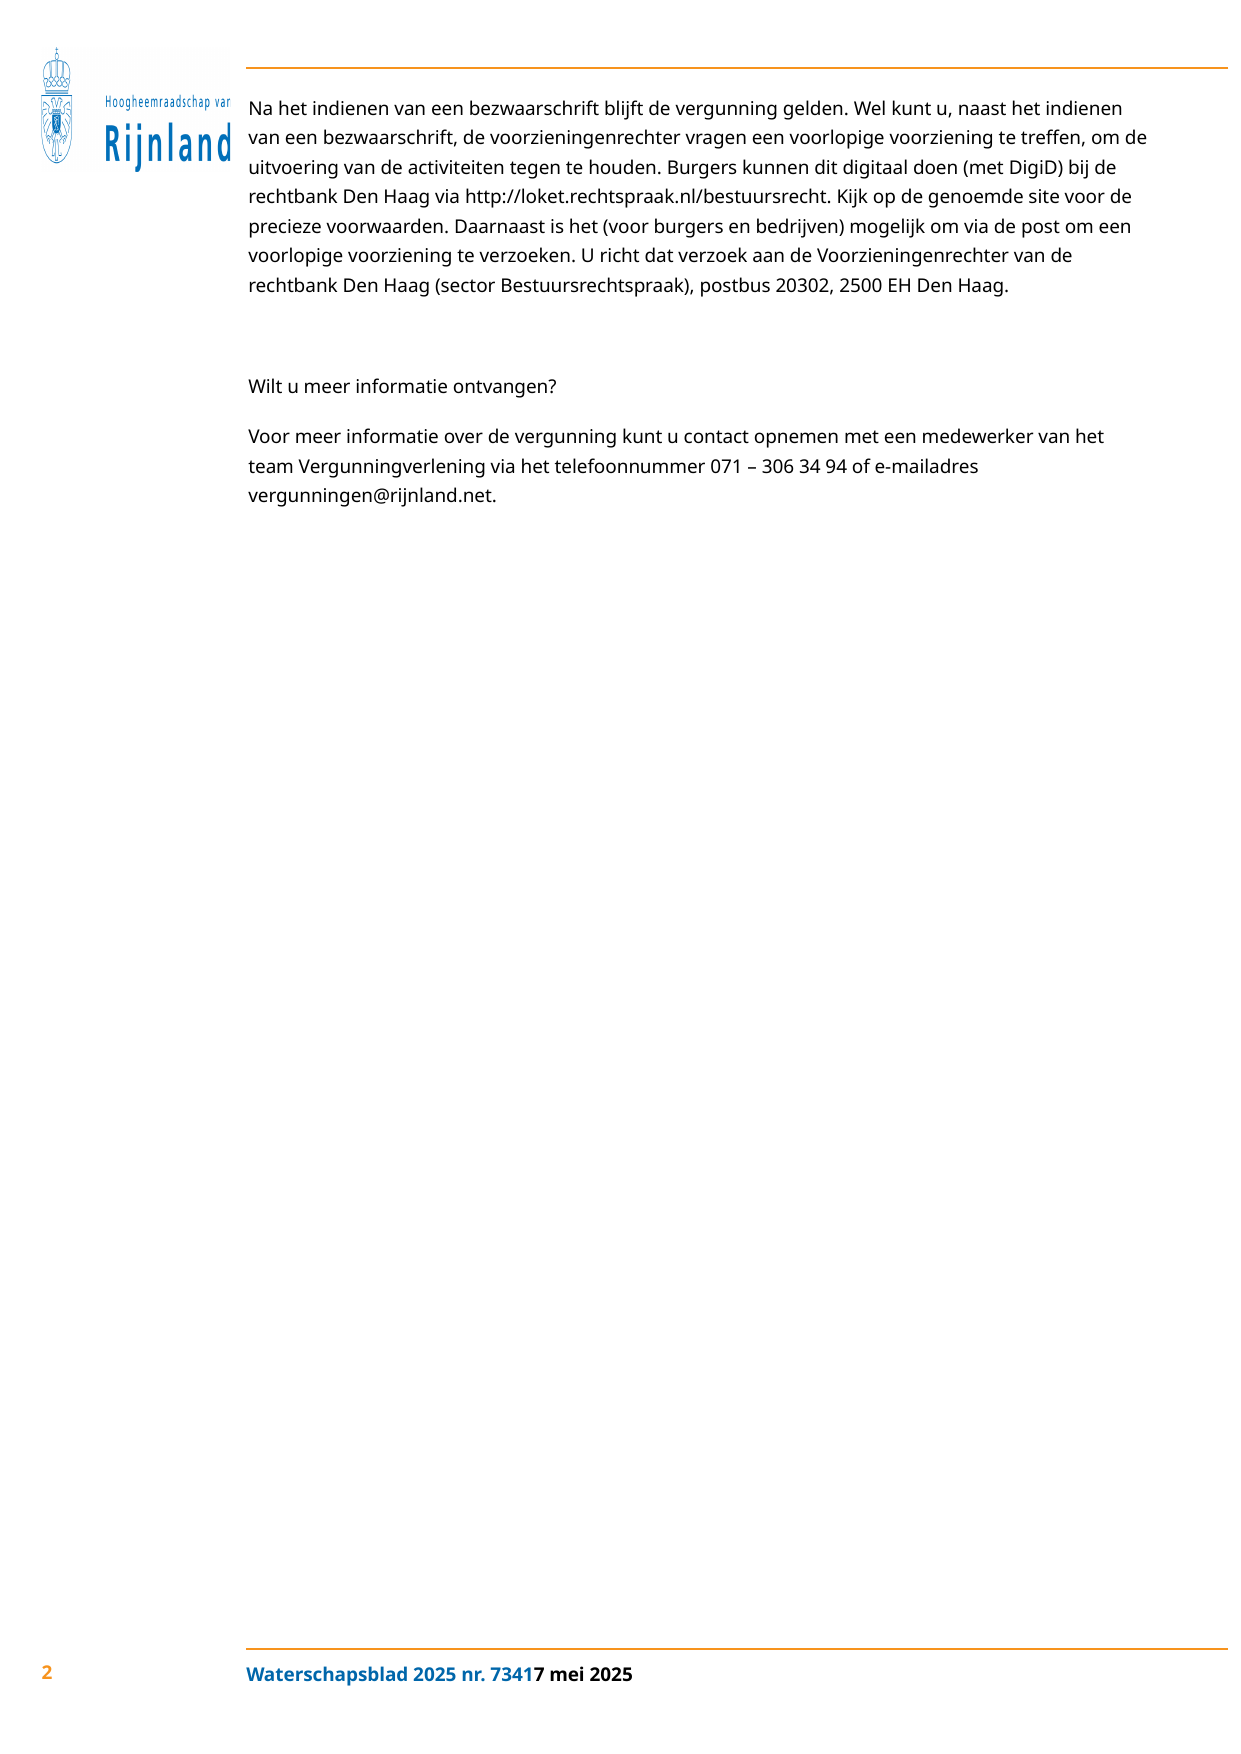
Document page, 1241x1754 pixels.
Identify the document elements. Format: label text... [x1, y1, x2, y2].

text Na het indienen van een bezwaarschrift blijft de vergunning gelden. Wel kunt u, naast het indienen van een bezwaarschrift, de voorzieningenrechter vragen een voorlopige voorziening te treffen, om de uitvoering van de activiteiten tegen te houden. Burgers kunnen dit digitaal doen (met DigiD) bij de rechtbank Den Haag via http://loket.rechtspraak.nl/bestuursrecht. Kijk op de genoemde site voor de precieze voorwaarden. Daarnaast is het (voor burgers en bedrijven) mogelijk om via de post om een voorlopige voorziening te verzoeken. U richt dat verzoek aan de Voorzieningenrechter van de rechtbank Den Haag (sector Bestuursrechtspraak), postbus 20302, 2500 EH Den Haag. [248, 95, 1152, 298]
text Wilt u meer informatie ontvangen? [248, 373, 1152, 399]
picture [41, 47, 231, 172]
text Voor meer informatie over de vergunning kunt u contact opnemen met een medewerker van het team Vergunningverlening via het telefoonnummer 071 – 306 34 94 of e-mailadres vergunningen@rijnland.net. [248, 423, 1152, 508]
